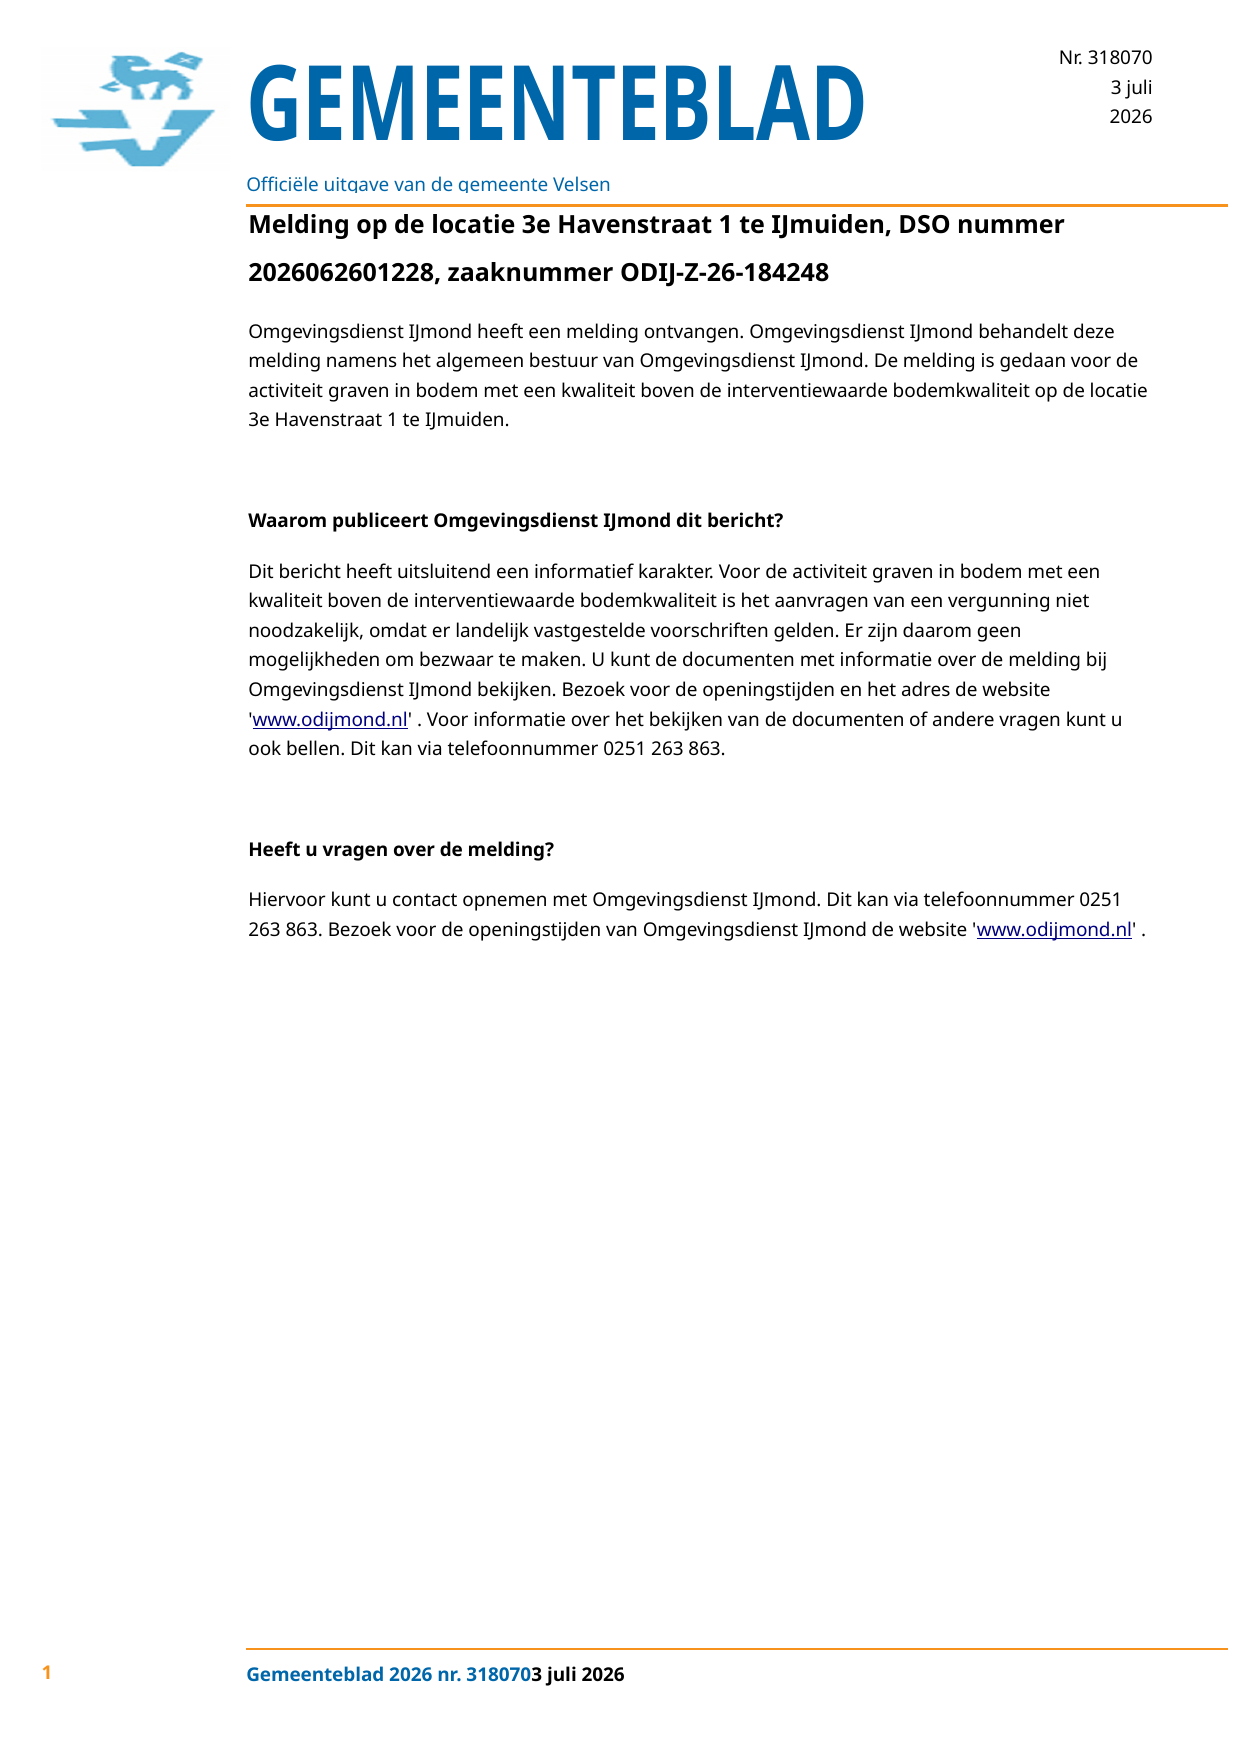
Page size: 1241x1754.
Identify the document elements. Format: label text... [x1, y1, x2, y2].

picture [41, 47, 231, 172]
text Waarom publiceert Omgevingsdienst IJmond dit bericht? [248, 507, 1152, 533]
text Dit bericht heeft uitsluitend een informatief karakter. Voor de activiteit graven in bodem met een kwaliteit boven de interventiewaarde bodemkwaliteit is het aanvragen van een vergunning niet noodzakelijk, omdat er landelijk vastgestelde voorschriften gelden. Er zijn daarom geen mogelijkheden om bezwaar te maken. U kunt de documenten met informatie over de melding bij Omgevingsdienst IJmond bekijken. Bezoek voor de openingstijden en het adres de website 'www.odijmond.nl' . Voor informatie over het bekijken van de documenten of andere vragen kunt u ook bellen. Dit kan via telefoonnummer 0251 263 863. [248, 558, 1152, 761]
text Hiervoor kunt u contact opnemen met Omgevingsdienst IJmond. Dit kan via telefoonnummer 0251 263 863. Bezoek voor de openingstijden van Omgevingsdienst IJmond de website 'www.odijmond.nl' . [248, 887, 1152, 942]
text Omgevingsdienst IJmond heeft een melding ontvangen. Omgevingsdienst IJmond behandelt deze melding namens het algemeen bestuur van Omgevingsdienst IJmond. De melding is gedaan voor de activiteit graven in bodem met een kwaliteit boven de interventiewaarde bodemkwaliteit op de locatie 3e Havenstraat 1 te IJmuiden. [248, 318, 1152, 432]
text Heeft u vragen over de melding? [248, 836, 1152, 862]
text Melding op de locatie 3e Havenstraat 1 te IJmuiden, DSO nummer 2026062601228, zaaknummer ODIJ-Z-26-184248 [248, 207, 1152, 288]
